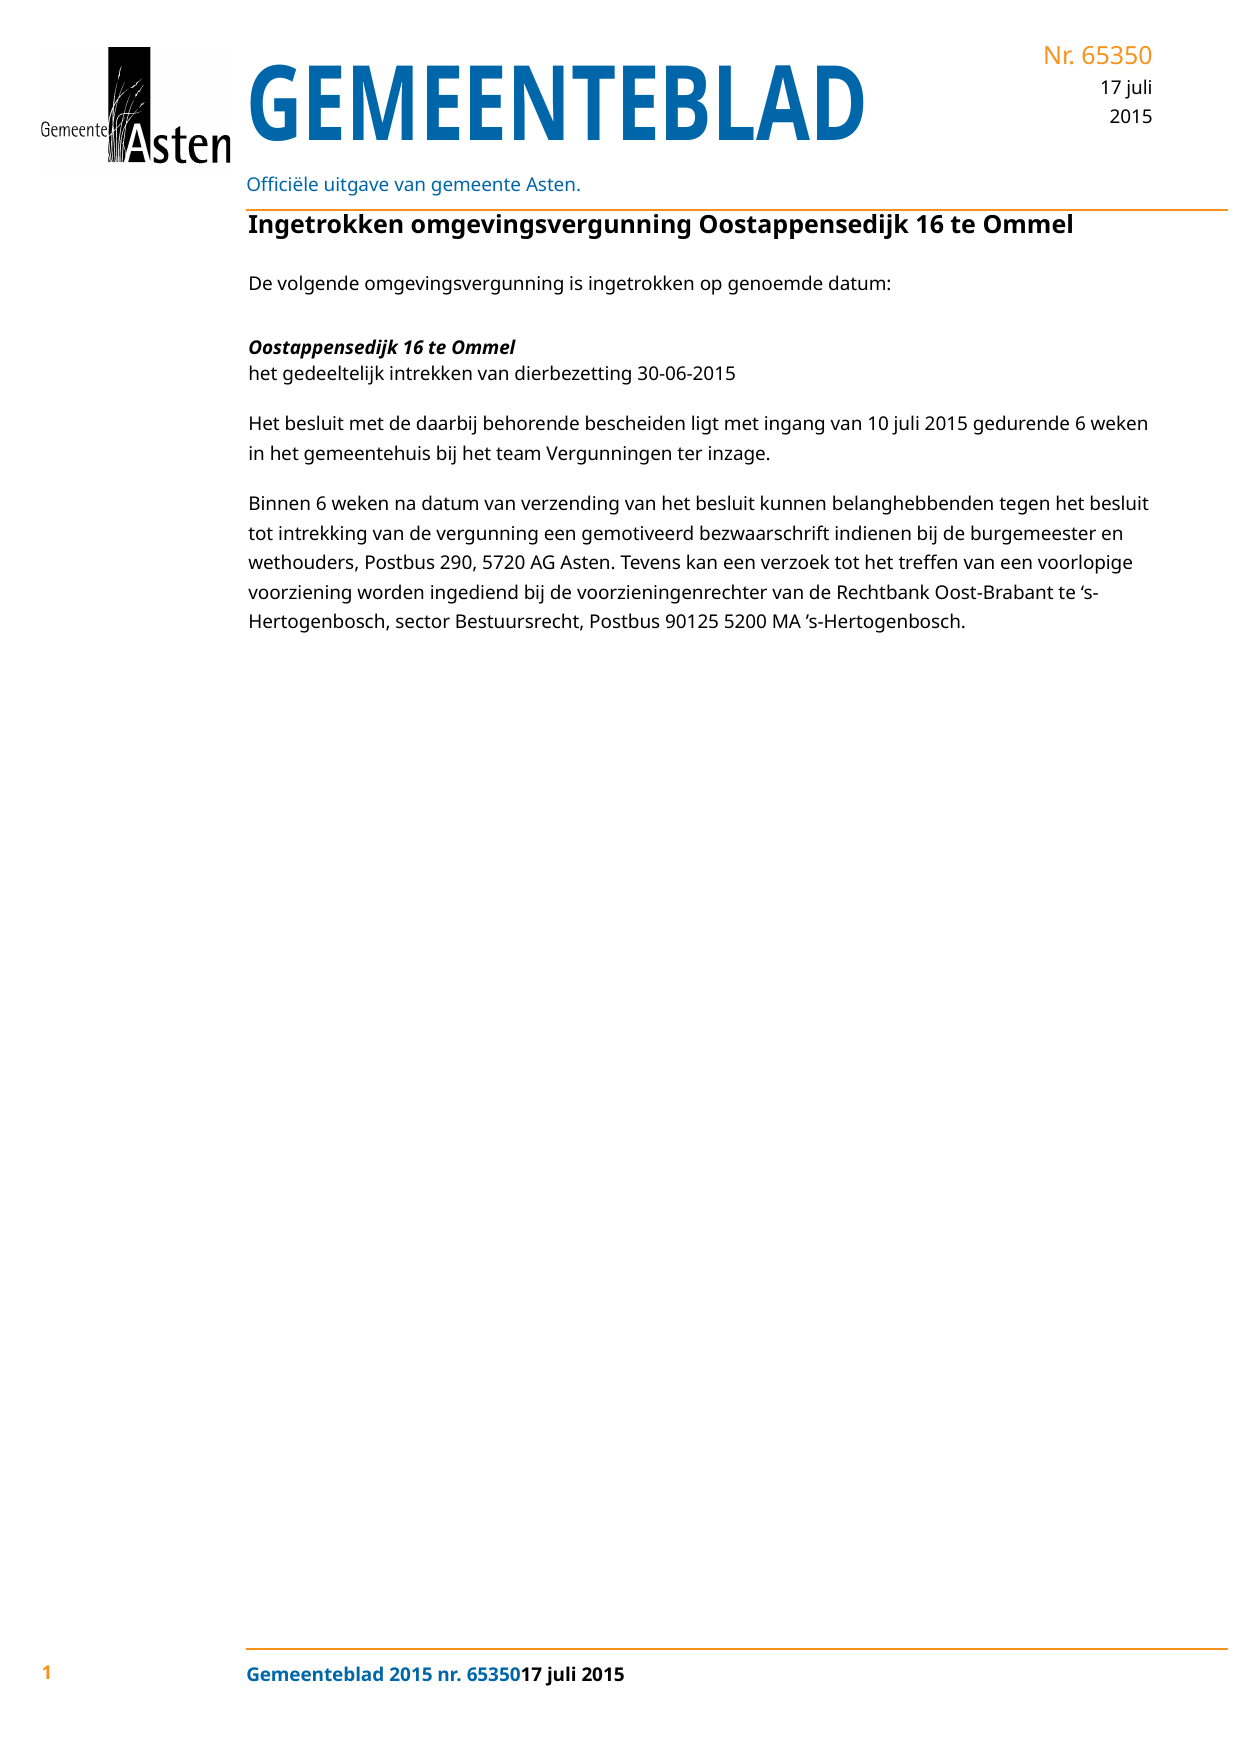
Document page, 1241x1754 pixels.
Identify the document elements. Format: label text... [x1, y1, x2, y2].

text het gedeeltelijk intrekken van dierbezetting 30-06-2015 [248, 360, 1152, 386]
text Ingetrokken omgevingsvergunning Oostappensedijk 16 te Ommel [248, 211, 1152, 241]
picture [41, 47, 231, 172]
text Het besluit met de daarbij behorende bescheiden ligt met ingang van 10 juli 2015 gedurende 6 weken in het gemeentehuis bij het team Vergunningen ter inzage. [248, 410, 1152, 466]
text Binnen 6 weken na datum van verzending van het besluit kunnen belanghebbenden tegen het besluit tot intrekking van de vergunning een gemotiveerd bezwaarschrift indienen bij de burgemeester en wethouders, Postbus 290, 5720 AG Asten. Tevens kan een verzoek tot het treffen van een voorlopige voorziening worden ingediend bij de voorzieningenrechter van de Rechtbank Oost-Brabant te ‘s-Hertogenbosch, sector Bestuursrecht, Postbus 90125 5200 MA ’s-Hertogenbosch. [248, 490, 1152, 634]
text Oostappensedijk 16 te Ommel [248, 334, 1152, 360]
text De volgende omgevingsvergunning is ingetrokken op genoemde datum: [248, 270, 1152, 296]
